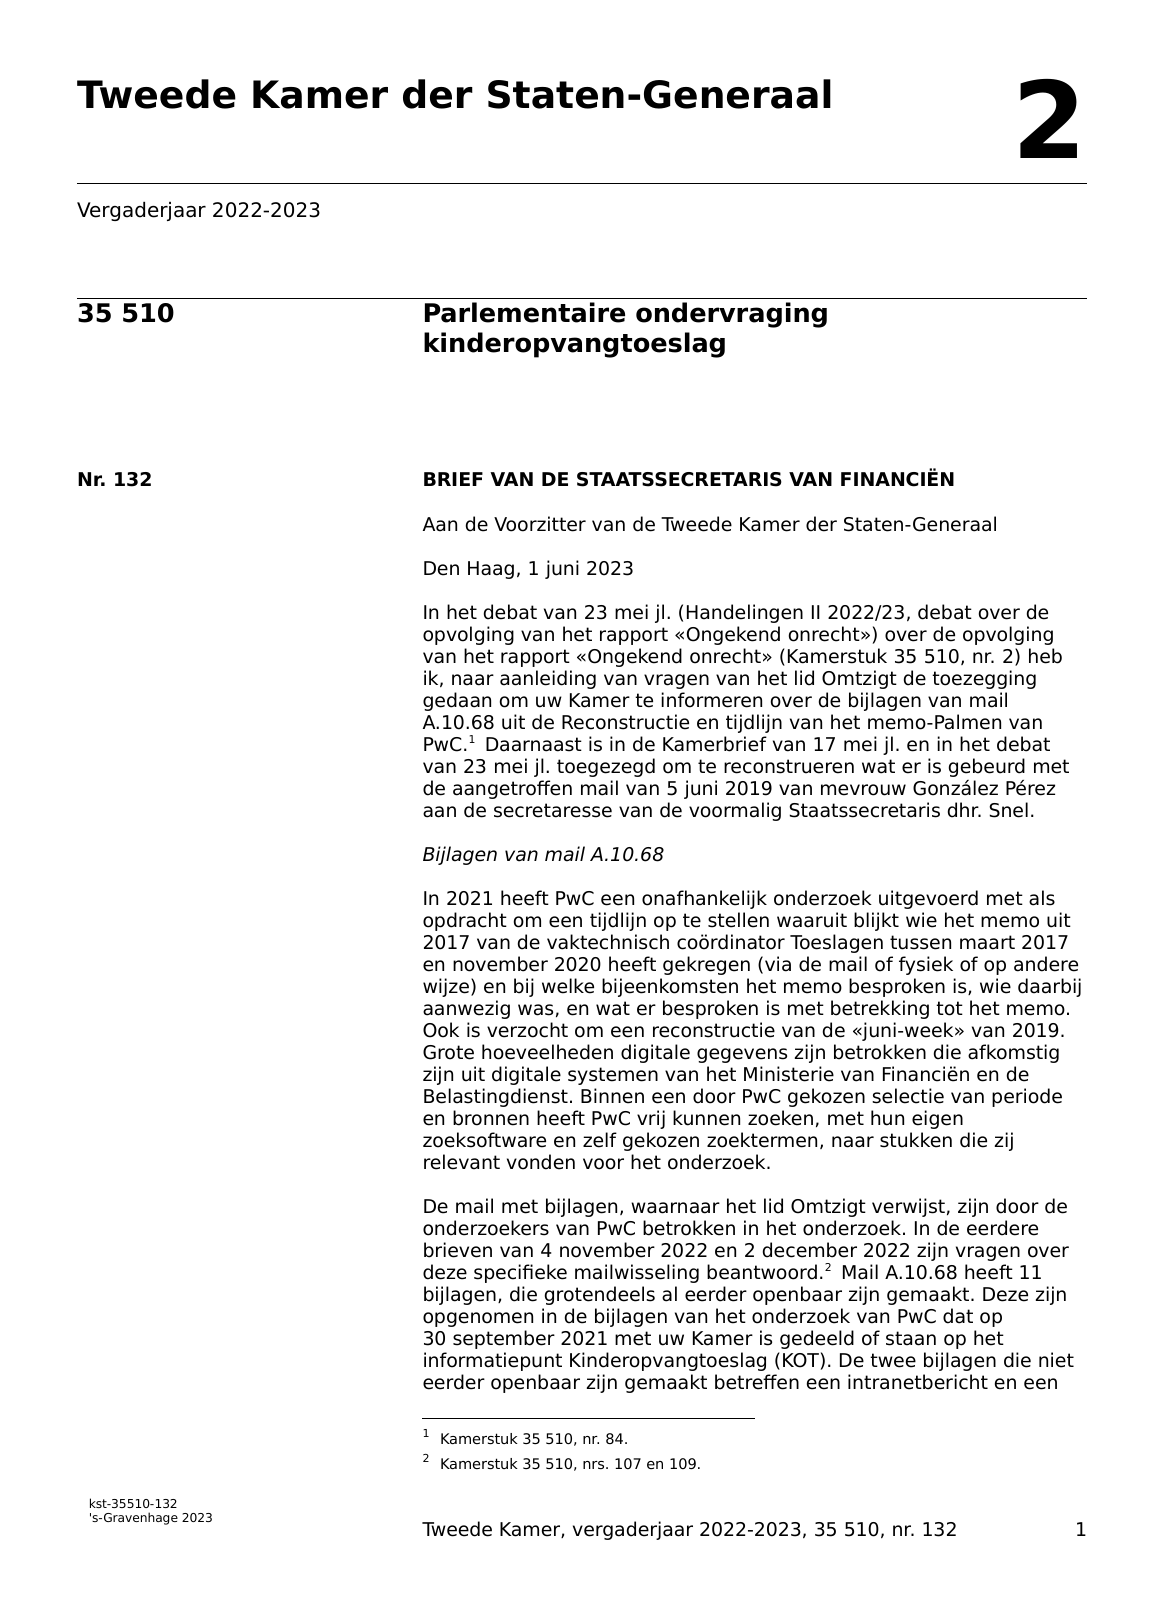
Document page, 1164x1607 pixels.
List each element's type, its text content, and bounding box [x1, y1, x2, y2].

text Den Haag, 1 juni 2023 [422, 558, 1087, 580]
subtitle 35 510 Parlementaire ondervraging kinderopvangtoeslag [77, 299, 1087, 358]
subtitle Nr. 132 BRIEF VAN DE STAATSSECRETARIS VAN FINANCIËN [77, 469, 1087, 491]
table_cell Vergaderjaar 2022-2023 [77, 184, 1087, 298]
text De mail met bijlagen, waarnaar het lid Omtzigt verwijst, zijn door de onderzoekers van PwC betrokken in het onderzoek. In de eerdere brieven van 4 november 2022 en 2 december 2022 zijn vragen over deze specifieke mailwisseling beantwoord. Mail A.10.68 heeft 11 bijlagen, die grotendeels al eerder openbaar zijn gemaakt. Deze zijn opgenomen in de bijlagen van het onderzoek van PwC dat op 30 september 2021 met uw Kamer is gedeeld of staan op het informatiepunt Kinderopvangtoeslag (KOT). De twee bijlagen die niet eerder openbaar zijn gemaakt betreffen een intranetbericht en een [422, 1196, 1087, 1394]
text Aan de Voorzitter van de Tweede Kamer der Staten-Generaal [422, 513, 1087, 536]
text kst-35510-132 [88, 1497, 323, 1511]
text Kamerstuk 35 510, nr. 84. [422, 1427, 1087, 1449]
text Kamerstuk 35 510, nrs. 107 en 109. [422, 1452, 1087, 1474]
subtitle Bijlagen van mail A.10.68 [422, 844, 1087, 866]
text 's-Gravenhage 2023 [88, 1511, 323, 1525]
text In 2021 heeft PwC een onafhankelijk onderzoek uitgevoerd met als opdracht om een tijdlijn op te stellen waaruit blijkt wie het memo uit 2017 van de vaktechnisch coördinator Toeslagen tussen maart 2017 en november 2020 heeft gekregen (via de mail of fysiek of op andere wijze) en bij welke bijeenkomsten het memo besproken is, wie daarbij aanwezig was, en wat er besproken is met betrekking tot het memo. Ook is verzocht om een reconstructie van de «juni-week» van 2019. Grote hoeveelheden digitale gegevens zijn betrokken die afkomstig zijn uit digitale systemen van het Ministerie van Financiën en de Belastingdienst. Binnen een door PwC gekozen selectie van periode en bronnen heeft PwC vrij kunnen zoeken, met hun eigen zoeksoftware en zelf gekozen zoektermen, naar stukken die zij relevant vonden voor het onderzoek. [422, 888, 1087, 1174]
table_header Tweede Kamer der Staten-Generaal [77, 59, 886, 183]
text In het debat van 23 mei jl. (Handelingen II 2022/23, debat over de opvolging van het rapport «Ongekend onrecht») over de opvolging van het rapport «Ongekend onrecht» (Kamerstuk 35 510, nr. 2) heb ik, naar aanleiding van vragen van het lid Omtzigt de toezegging gedaan om uw Kamer te informeren over de bijlagen van mail A.10.68 uit de Reconstructie en tijdlijn van het memo-Palmen van PwC. Daarnaast is in de Kamerbrief van 17 mei jl. en in het debat van 23 mei jl. toegezegd om te reconstrueren wat er is gebeurd met de aangetroffen mail van 5 juni 2019 van mevrouw González Pérez aan de secretaresse van de voormalig Staatssecretaris dhr. Snel. [422, 602, 1087, 822]
table_header 2 [886, 59, 1087, 183]
